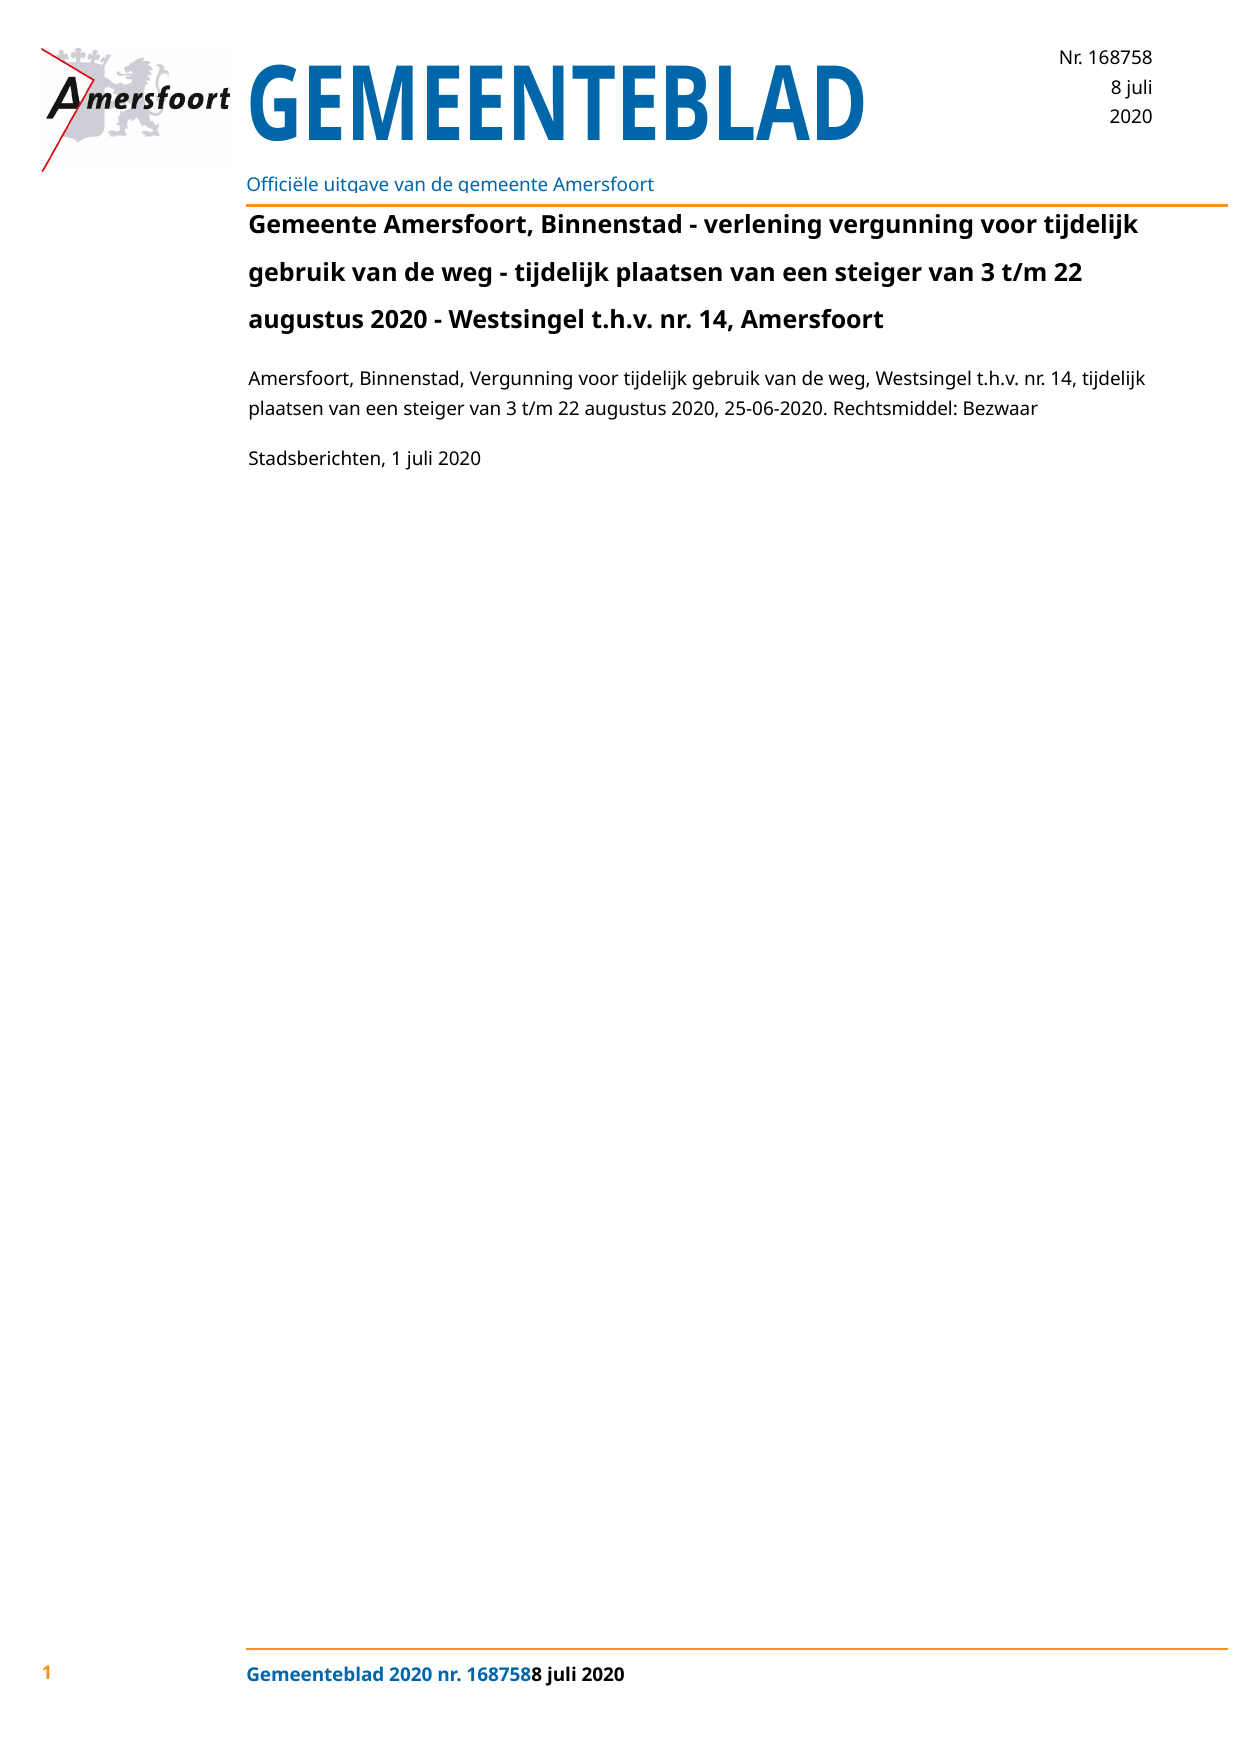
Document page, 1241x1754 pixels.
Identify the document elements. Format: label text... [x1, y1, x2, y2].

text Stadsberichten, 1 juli 2020 [248, 446, 1152, 471]
text Gemeente Amersfoort, Binnenstad - verlening vergunning voor tijdelijk gebruik van de weg - tijdelijk plaatsen van een steiger van 3 t/m 22 augustus 2020 - Westsingel t.h.v. nr. 14, Amersfoort [248, 207, 1152, 336]
text Amersfoort, Binnenstad, Vergunning voor tijdelijk gebruik van de weg, Westsingel t.h.v. nr. 14, tijdelijk plaatsen van een steiger van 3 t/m 22 augustus 2020, 25-06-2020. Rechtsmiddel: Bezwaar [248, 366, 1152, 421]
picture [41, 47, 231, 172]
